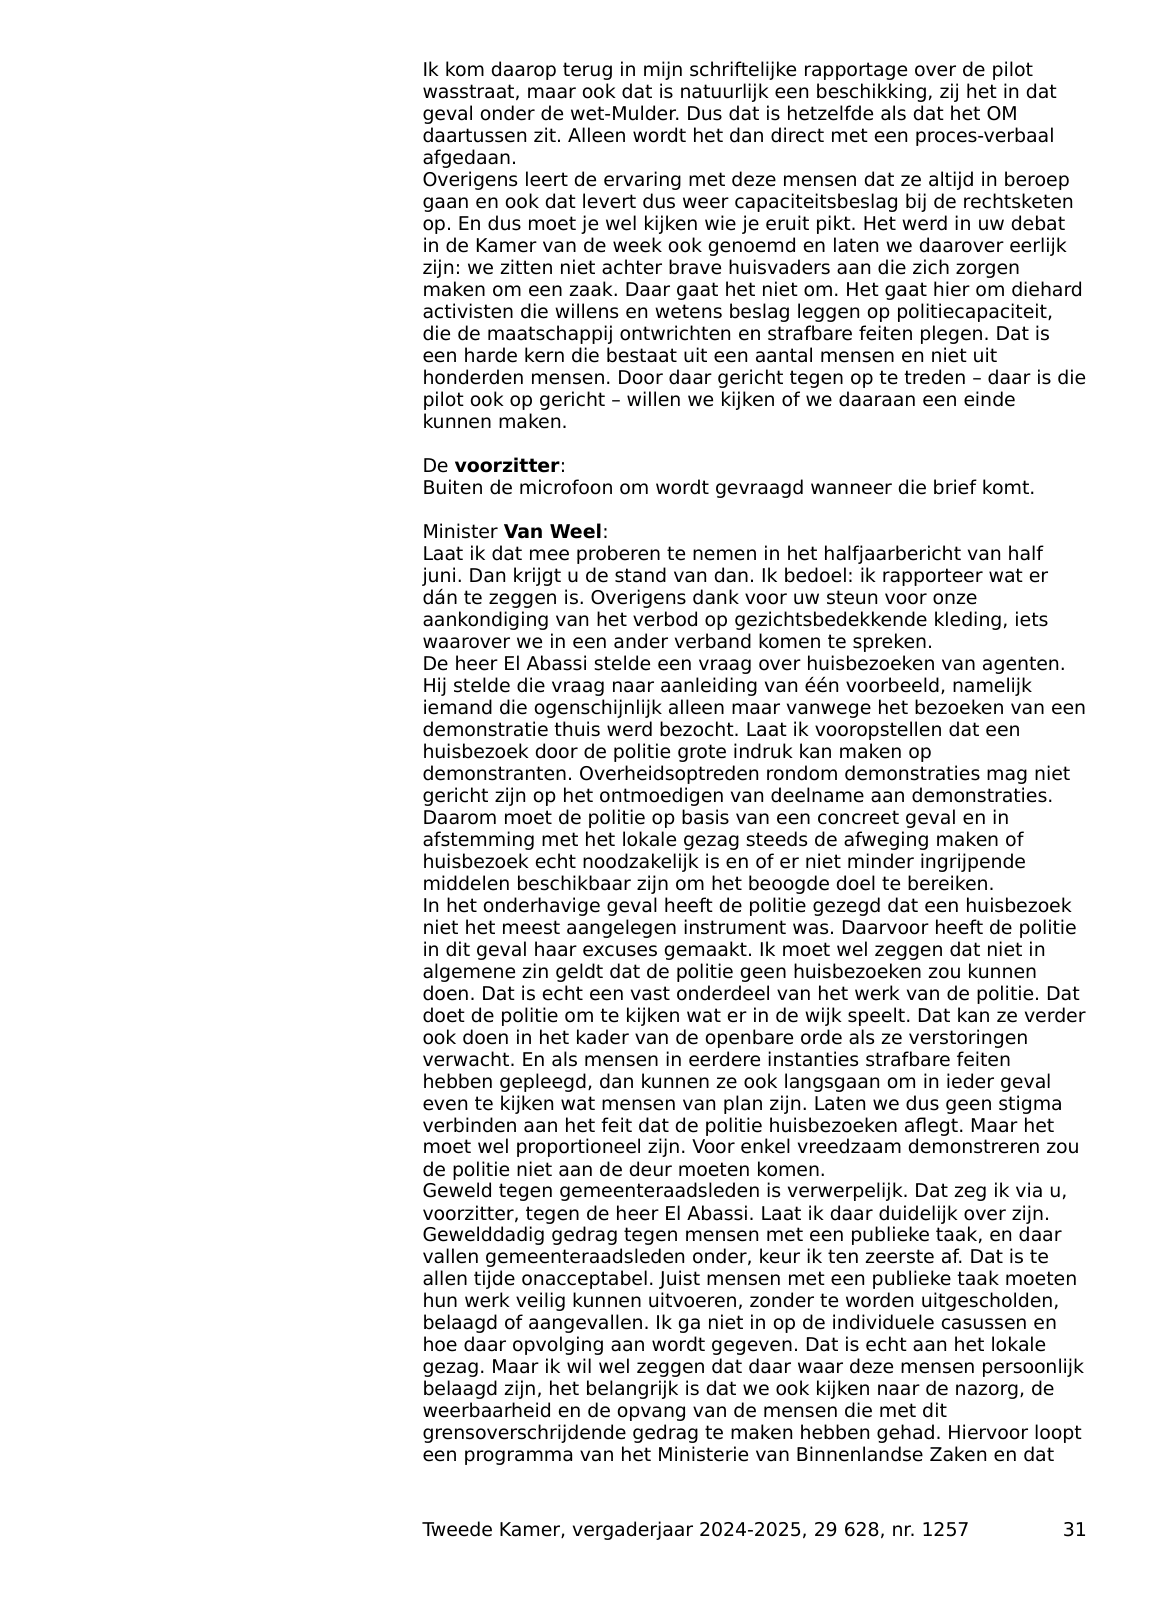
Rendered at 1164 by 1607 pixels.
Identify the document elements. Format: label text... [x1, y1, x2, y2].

text Laat ik dat mee proberen te nemen in het halfjaarbericht van half juni. Dan krijgt u de stand van dan. Ik bedoel: ik rapporteer wat er dán te zeggen is. Overigens dank voor uw steun voor onze aankondiging van het verbod op gezichtsbedekkende kleding, iets waarover we in een ander verband komen te spreken. [422, 543, 1087, 653]
text Minister Van Weel: [422, 521, 1087, 543]
text Buiten de microfoon om wordt gevraagd wanneer die brief komt. [422, 477, 1087, 499]
text De heer El Abassi stelde een vraag over huisbezoeken van agenten. Hij stelde die vraag naar aanleiding van één voorbeeld, namelijk iemand die ogenschijnlijk alleen maar vanwege het bezoeken van een demonstratie thuis werd bezocht. Laat ik vooropstellen dat een huisbezoek door de politie grote indruk kan maken op demonstranten. Overheidsoptreden rondom demonstraties mag niet gericht zijn op het ontmoedigen van deelname aan demonstraties. Daarom moet de politie op basis van een concreet geval en in afstemming met het lokale gezag steeds de afweging maken of huisbezoek echt noodzakelijk is en of er niet minder ingrijpende middelen beschikbaar zijn om het beoogde doel te bereiken. [422, 653, 1087, 895]
text Overigens leert de ervaring met deze mensen dat ze altijd in beroep gaan en ook dat levert dus weer capaciteitsbeslag bij de rechtsketen op. En dus moet je wel kijken wie je eruit pikt. Het werd in uw debat in de Kamer van de week ook genoemd en laten we daarover eerlijk zijn: we zitten niet achter brave huisvaders aan die zich zorgen maken om een zaak. Daar gaat het niet om. Het gaat hier om diehard activisten die willens en wetens beslag leggen op politiecapaciteit, die de maatschappij ontwrichten en strafbare feiten plegen. Dat is een harde kern die bestaat uit een aantal mensen en niet uit honderden mensen. Door daar gericht tegen op te treden – daar is die pilot ook op gericht – willen we kijken of we daaraan een einde kunnen maken. [422, 169, 1087, 433]
text Ik kom daarop terug in mijn schriftelijke rapportage over de pilot wasstraat, maar ook dat is natuurlijk een beschikking, zij het in dat geval onder de wet-Mulder. Dus dat is hetzelfde als dat het OM daartussen zit. Alleen wordt het dan direct met een proces-verbaal afgedaan. [422, 59, 1087, 169]
text Geweld tegen gemeenteraadsleden is verwerpelijk. Dat zeg ik via u, voorzitter, tegen de heer El Abassi. Laat ik daar duidelijk over zijn. Gewelddadig gedrag tegen mensen met een publieke taak, en daar vallen gemeenteraadsleden onder, keur ik ten zeerste af. Dat is te allen tijde onacceptabel. Juist mensen met een publieke taak moeten hun werk veilig kunnen uitvoeren, zonder te worden uitgescholden, belaagd of aangevallen. Ik ga niet in op de individuele casussen en hoe daar opvolging aan wordt gegeven. Dat is echt aan het lokale gezag. Maar ik wil wel zeggen dat daar waar deze mensen persoonlijk belaagd zijn, het belangrijk is dat we ook kijken naar de nazorg, de weerbaarheid en de opvang van de mensen die met dit grensoverschrijdende gedrag te maken hebben gehad. Hiervoor loopt een programma van het Ministerie van Binnenlandse Zaken en dat [422, 1180, 1087, 1466]
text De voorzitter: [422, 455, 1087, 477]
text In het onderhavige geval heeft de politie gezegd dat een huisbezoek niet het meest aangelegen instrument was. Daarvoor heeft de politie in dit geval haar excuses gemaakt. Ik moet wel zeggen dat niet in algemene zin geldt dat de politie geen huisbezoeken zou kunnen doen. Dat is echt een vast onderdeel van het werk van de politie. Dat doet de politie om te kijken wat er in de wijk speelt. Dat kan ze verder ook doen in het kader van de openbare orde als ze verstoringen verwacht. En als mensen in eerdere instanties strafbare feiten hebben gepleegd, dan kunnen ze ook langsgaan om in ieder geval even te kijken wat mensen van plan zijn. Laten we dus geen stigma verbinden aan het feit dat de politie huisbezoeken aflegt. Maar het moet wel proportioneel zijn. Voor enkel vreedzaam demonstreren zou de politie niet aan de deur moeten komen. [422, 895, 1087, 1180]
